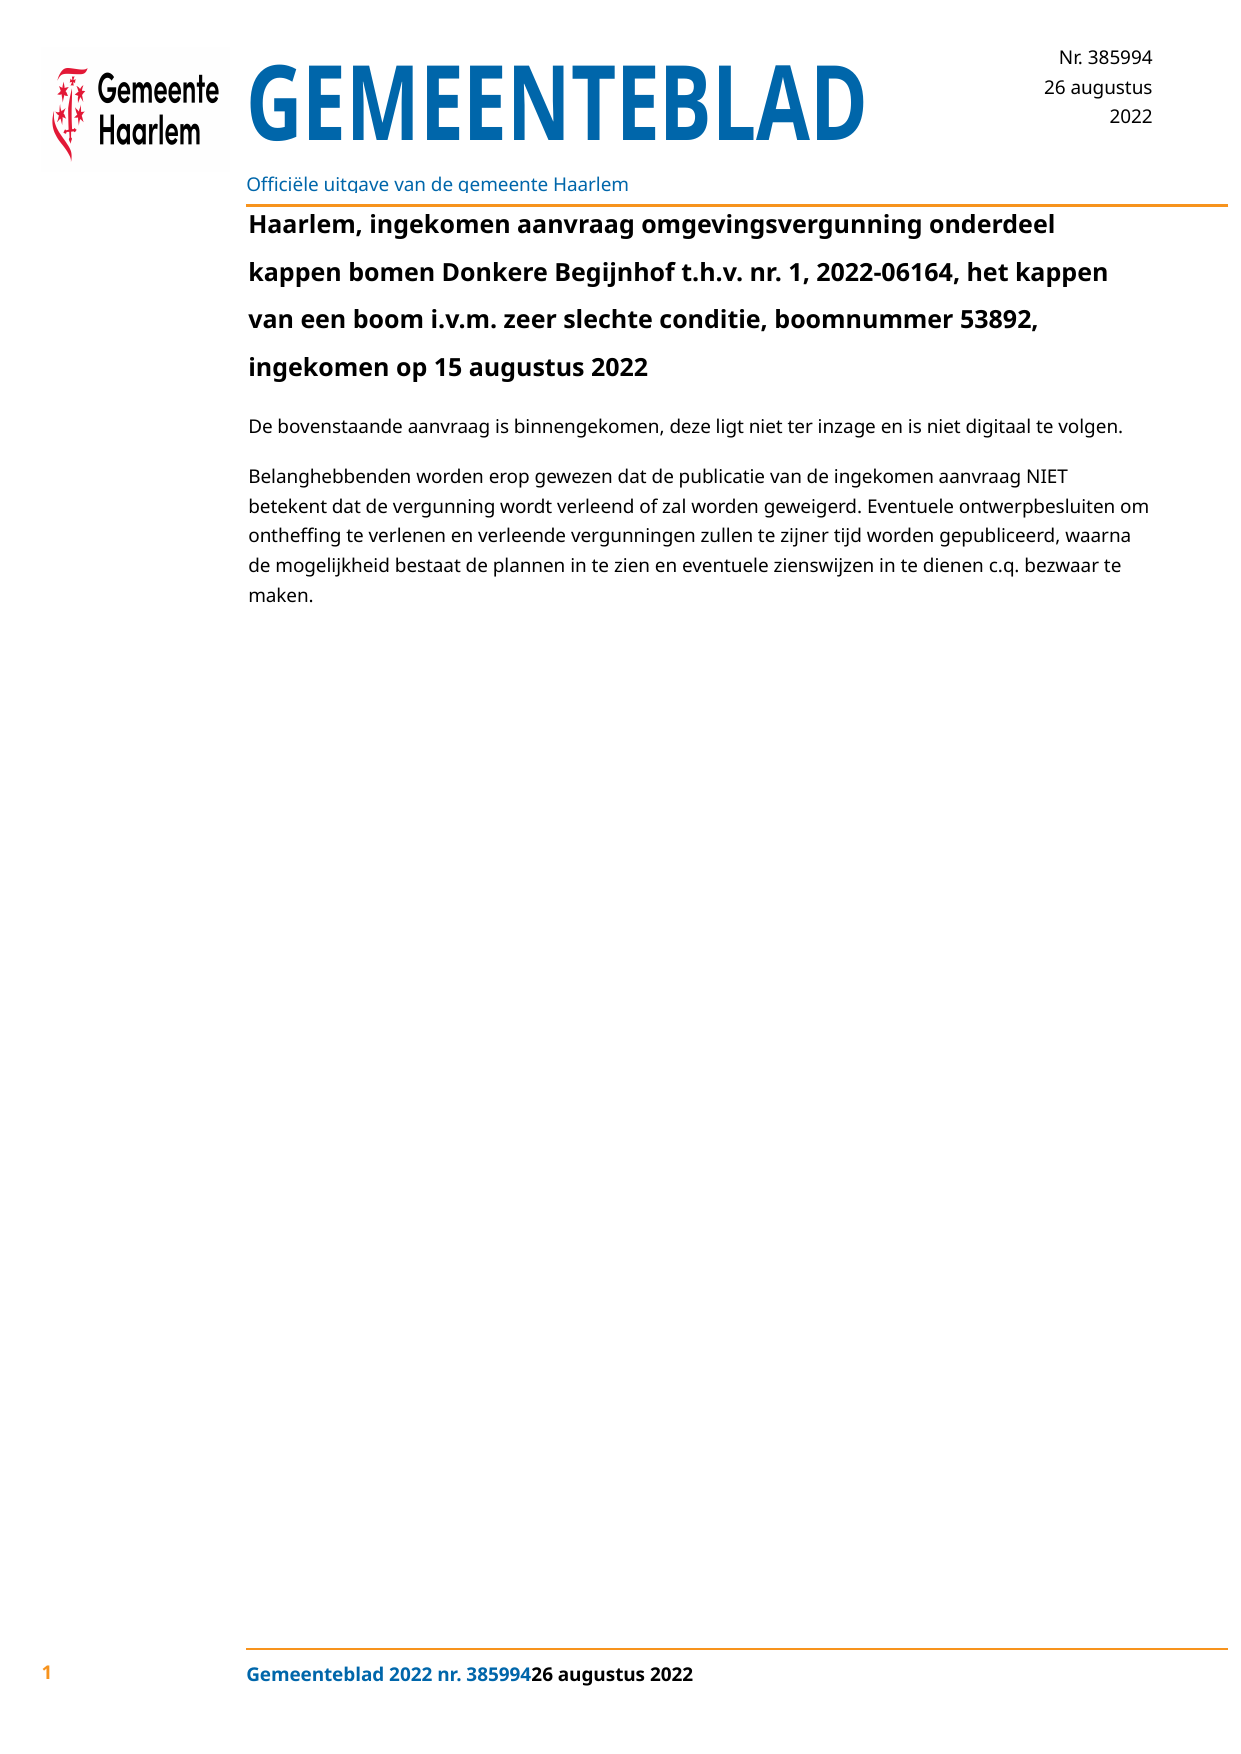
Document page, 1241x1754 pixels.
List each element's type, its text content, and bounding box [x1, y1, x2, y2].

text De bovenstaande aanvraag is binnengekomen, deze ligt niet ter inzage en is niet digitaal te volgen. [248, 413, 1152, 439]
text Haarlem, ingekomen aanvraag omgevingsvergunning onderdeel kappen bomen Donkere Begijnhof t.h.v. nr. 1, 2022-06164, het kappen van een boom i.v.m. zeer slechte conditie, boomnummer 53892, ingekomen op 15 augustus 2022 [248, 207, 1152, 384]
text Belanghebbenden worden erop gewezen dat de publicatie van de ingekomen aanvraag NIET betekent dat de vergunning wordt verleend of zal worden geweigerd. Eventuele ontwerpbesluiten om ontheffing te verlenen en verleende vergunningen zullen te zijner tijd worden gepubliceerd, waarna de mogelijkheid bestaat de plannen in te zien en eventuele zienswijzen in te dienen c.q. bezwaar te maken. [248, 463, 1152, 608]
picture [41, 47, 231, 172]
